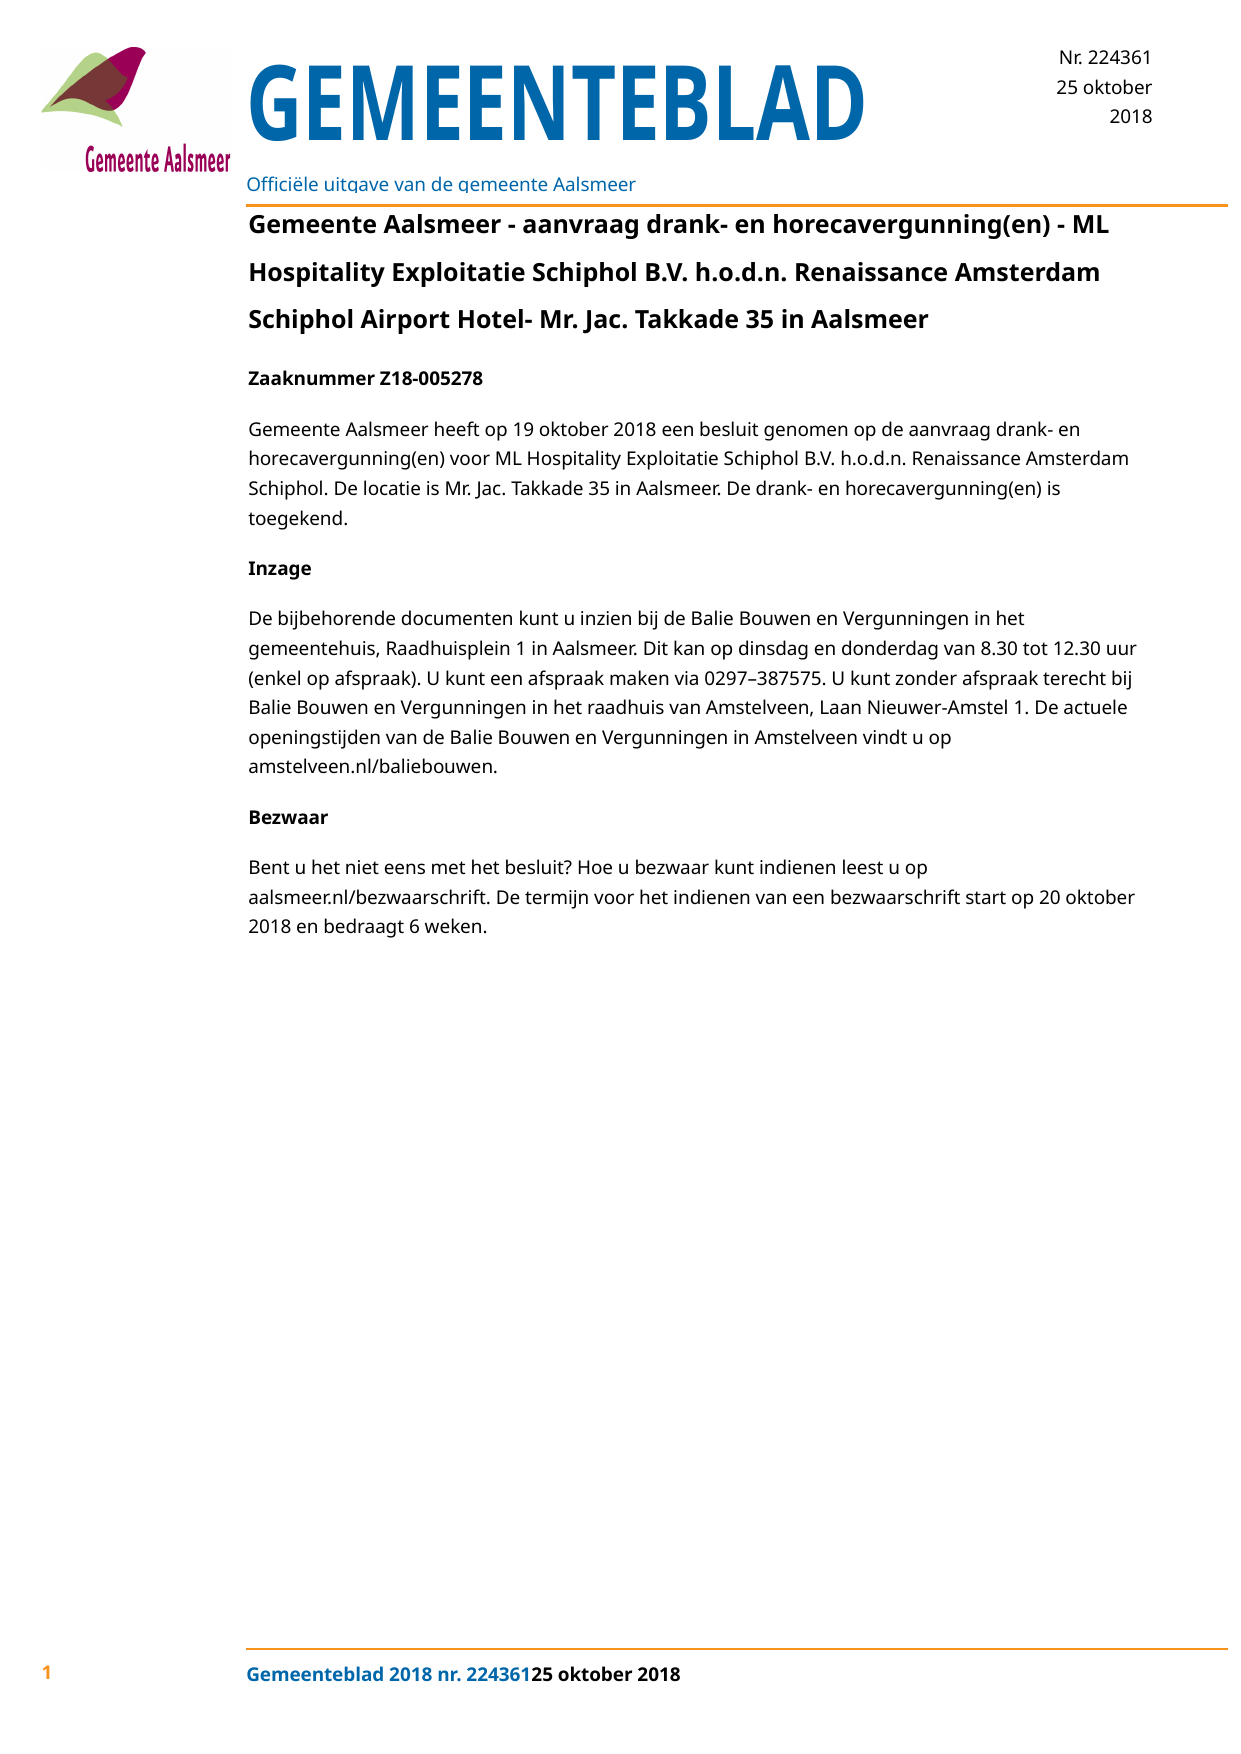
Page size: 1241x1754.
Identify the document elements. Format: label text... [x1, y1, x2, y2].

text Gemeente Aalsmeer - aanvraag drank- en horecavergunning(en) - ML Hospitality Exploitatie Schiphol B.V. h.o.d.n. Renaissance Amsterdam Schiphol Airport Hotel- Mr. Jac. Takkade 35 in Aalsmeer [248, 207, 1152, 336]
text Zaaknummer Z18-005278 [248, 366, 1152, 391]
text Bent u het niet eens met het besluit? Hoe u bezwaar kunt indienen leest u op aalsmeer.nl/bezwaarschrift. De termijn voor het indienen van een bezwaarschrift start op 20 oktober 2018 en bedraagt 6 weken. [248, 854, 1152, 939]
text De bijbehorende documenten kunt u inzien bij de Balie Bouwen en Vergunningen in het gemeentehuis, Raadhuisplein 1 in Aalsmeer. Dit kan op dinsdag en donderdag van 8.30 tot 12.30 uur (enkel op afspraak). U kunt een afspraak maken via 0297–387575. U kunt zonder afspraak terecht bij Balie Bouwen en Vergunningen in het raadhuis van Amstelveen, Laan Nieuwer-Amstel 1. De actuele openingstijden van de Balie Bouwen en Vergunningen in Amstelveen vindt u op amstelveen.nl/baliebouwen. [248, 606, 1152, 779]
picture [41, 47, 231, 172]
text Bezwaar [248, 804, 1152, 829]
text Gemeente Aalsmeer heeft op 19 oktober 2018 een besluit genomen op de aanvraag drank- en horecavergunning(en) voor ML Hospitality Exploitatie Schiphol B.V. h.o.d.n. Renaissance Amsterdam Schiphol. De locatie is Mr. Jac. Takkade 35 in Aalsmeer. De drank- en horecavergunning(en) is toegekend. [248, 416, 1152, 530]
text Inzage [248, 555, 1152, 581]
